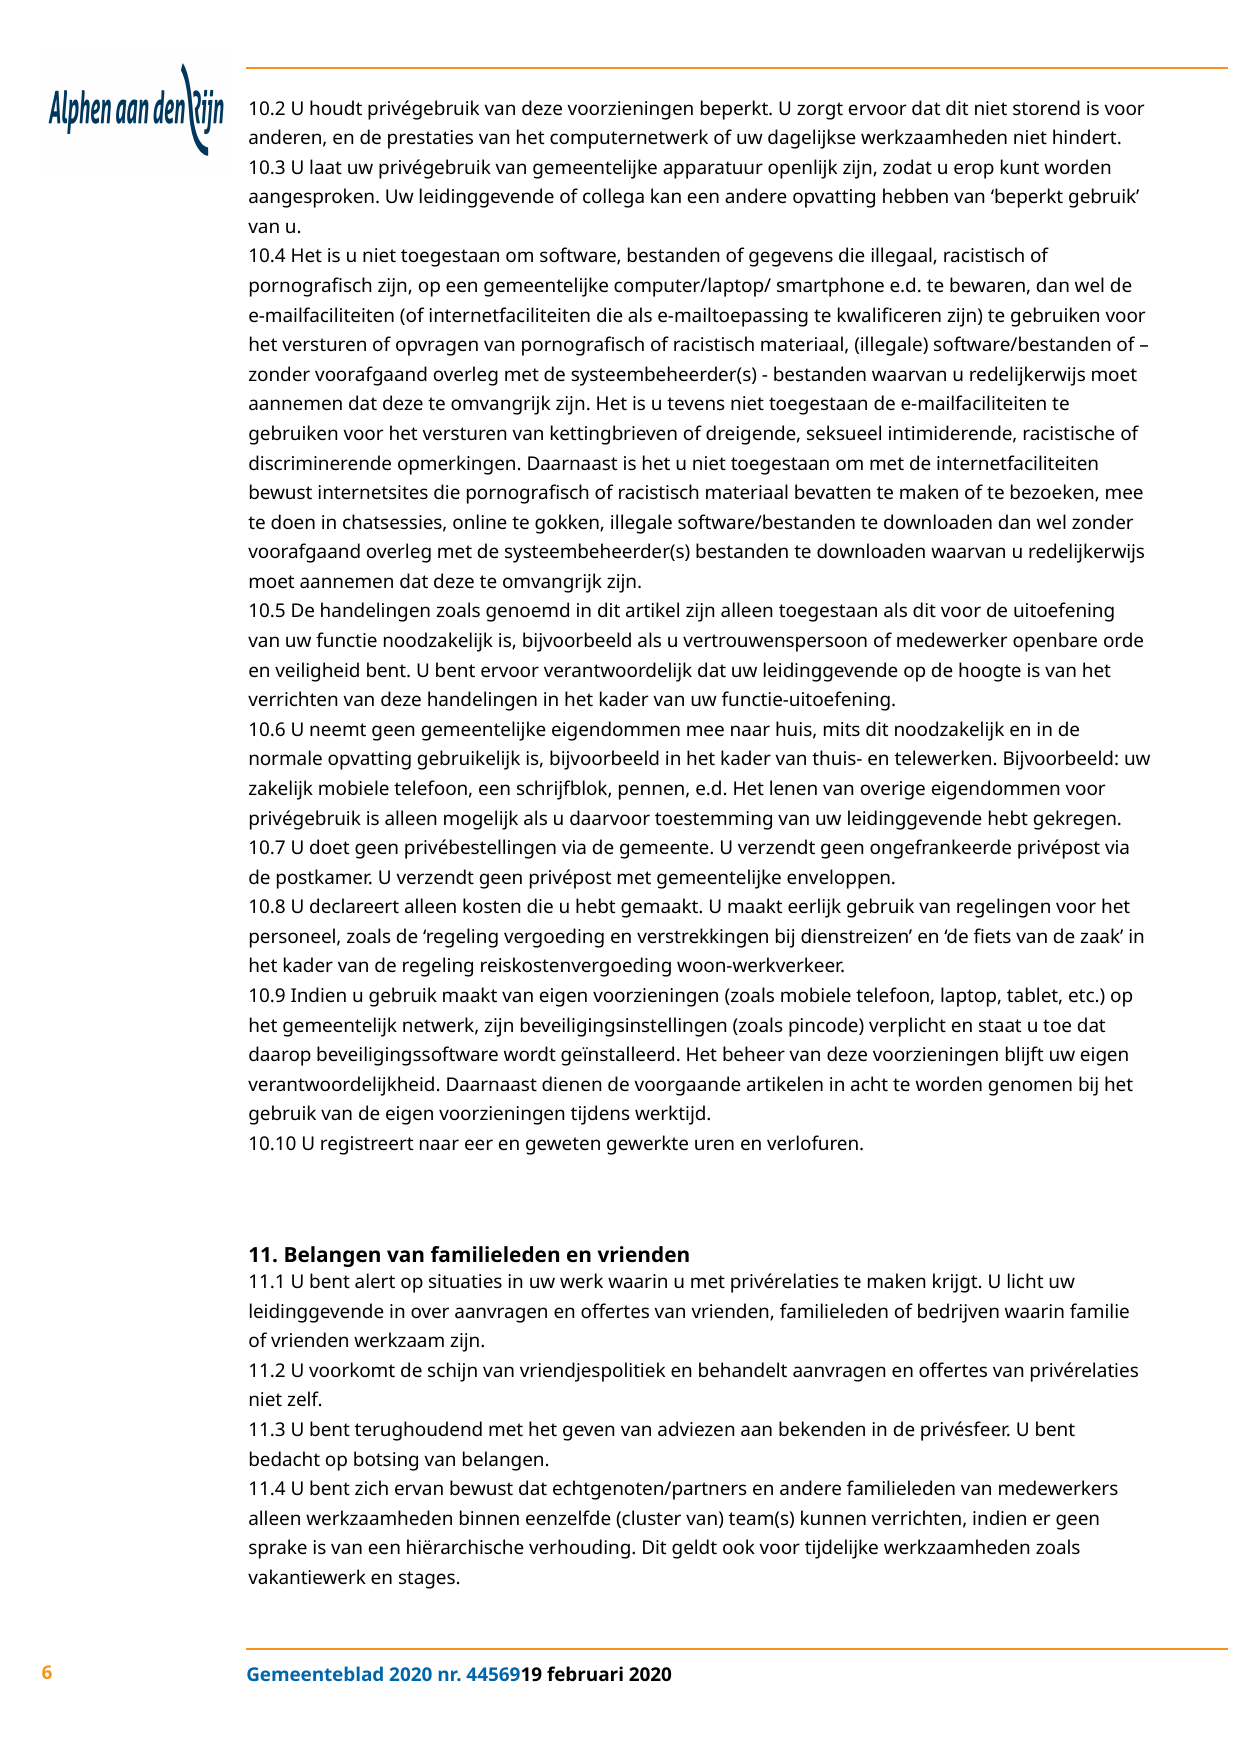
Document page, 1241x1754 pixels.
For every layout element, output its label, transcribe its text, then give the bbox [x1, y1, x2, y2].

text 10.6 U neemt geen gemeentelijke eigendommen mee naar huis, mits dit noodzakelijk en in de normale opvatting gebruikelijk is, bijvoorbeeld in het kader van thuis- en telewerken. Bijvoorbeeld: uw zakelijk mobiele telefoon, een schrijfblok, pennen, e.d. Het lenen van overige eigendommen voor privégebruik is alleen mogelijk als u daarvoor toestemming van uw leidinggevende hebt gekregen. [248, 716, 1152, 831]
text 10.10 U registreert naar eer en geweten gewerkte uren en verlofuren. [248, 1130, 1152, 1156]
text 11.3 U bent terughoudend met het geven van adviezen aan bekenden in de privésfeer. U bent bedacht op botsing van belangen. [248, 1416, 1152, 1471]
text 11.4 U bent zich ervan bewust dat echtgenoten/partners en andere familieleden van medewerkers alleen werkzaamheden binnen eenzelfde (cluster van) team(s) kunnen verrichten, indien er geen sprake is van een hiërarchische verhouding. Dit geldt ook voor tijdelijke werkzaamheden zoals vakantiewerk en stages. [248, 1475, 1152, 1590]
text 11.1 U bent alert op situaties in uw werk waarin u met privérelaties te maken krijgt. U licht uw leidinggevende in over aanvragen en offertes van vrienden, familieleden of bedrijven waarin familie of vrienden werkzaam zijn. [248, 1268, 1152, 1353]
text 10.3 U laat uw privégebruik van gemeentelijke apparatuur openlijk zijn, zodat u erop kunt worden aangesproken. Uw leidinggevende of collega kan een andere opvatting hebben van ‘beperkt gebruik’ van u. [248, 154, 1152, 239]
text 10.7 U doet geen privébestellingen via de gemeente. U verzendt geen ongefrankeerde privépost via de postkamer. U verzendt geen privépost met gemeentelijke enveloppen. [248, 834, 1152, 890]
text 11. Belangen van familieleden en vrienden [248, 1240, 1152, 1268]
text 10.5 De handelingen zoals genoemd in dit artikel zijn alleen toegestaan als dit voor de uitoefening van uw functie noodzakelijk is, bijvoorbeeld als u vertrouwenspersoon of medewerker openbare orde en veiligheid bent. U bent ervoor verantwoordelijk dat uw leidinggevende op de hoogte is van het verrichten van deze handelingen in het kader van uw functie-uitoefening. [248, 598, 1152, 712]
text 10.4 Het is u niet toegestaan om software, bestanden of gegevens die illegaal, racistisch of pornografisch zijn, op een gemeentelijke computer/laptop/ smartphone e.d. te bewaren, dan wel de e-mailfaciliteiten (of internetfaciliteiten die als e-mailtoepassing te kwalificeren zijn) te gebruiken voor het versturen of opvragen van pornografisch of racistisch materiaal, (illegale) software/bestanden of – zonder voorafgaand overleg met de systeembeheerder(s) - bestanden waarvan u redelijkerwijs moet aannemen dat deze te omvangrijk zijn. Het is u tevens niet toegestaan de e-mailfaciliteiten te gebruiken voor het versturen van kettingbrieven of dreigende, seksueel intimiderende, racistische of discriminerende opmerkingen. Daarnaast is het u niet toegestaan om met de internetfaciliteiten bewust internetsites die pornografisch of racistisch materiaal bevatten te maken of te bezoeken, mee te doen in chatsessies, online te gokken, illegale software/bestanden te downloaden dan wel zonder voorafgaand overleg met de systeembeheerder(s) bestanden te downloaden waarvan u redelijkerwijs moet aannemen dat deze te omvangrijk zijn. [248, 243, 1152, 594]
text 10.9 Indien u gebruik maakt van eigen voorzieningen (zoals mobiele telefoon, laptop, tablet, etc.) op het gemeentelijk netwerk, zijn beveiligingsinstellingen (zoals pincode) verplicht en staat u toe dat daarop beveiligingssoftware wordt geïnstalleerd. Het beheer van deze voorzieningen blijft uw eigen verantwoordelijkheid. Daarnaast dienen de voorgaande artikelen in acht te worden genomen bij het gebruik van de eigen voorzieningen tijdens werktijd. [248, 982, 1152, 1126]
text 10.2 U houdt privégebruik van deze voorzieningen beperkt. U zorgt ervoor dat dit niet storend is voor anderen, en de prestaties van het computernetwerk of uw dagelijkse werkzaamheden niet hindert. [248, 95, 1152, 150]
text 11.2 U voorkomt de schijn van vriendjespolitiek en behandelt aanvragen en offertes van privérelaties niet zelf. [248, 1357, 1152, 1412]
picture [41, 47, 231, 172]
text 10.8 U declareert alleen kosten die u hebt gemaakt. U maakt eerlijk gebruik van regelingen voor het personeel, zoals de ‘regeling vergoeding en verstrekkingen bij dienstreizen’ en ‘de fiets van de zaak’ in het kader van de regeling reiskostenvergoeding woon-werkverkeer. [248, 893, 1152, 978]
